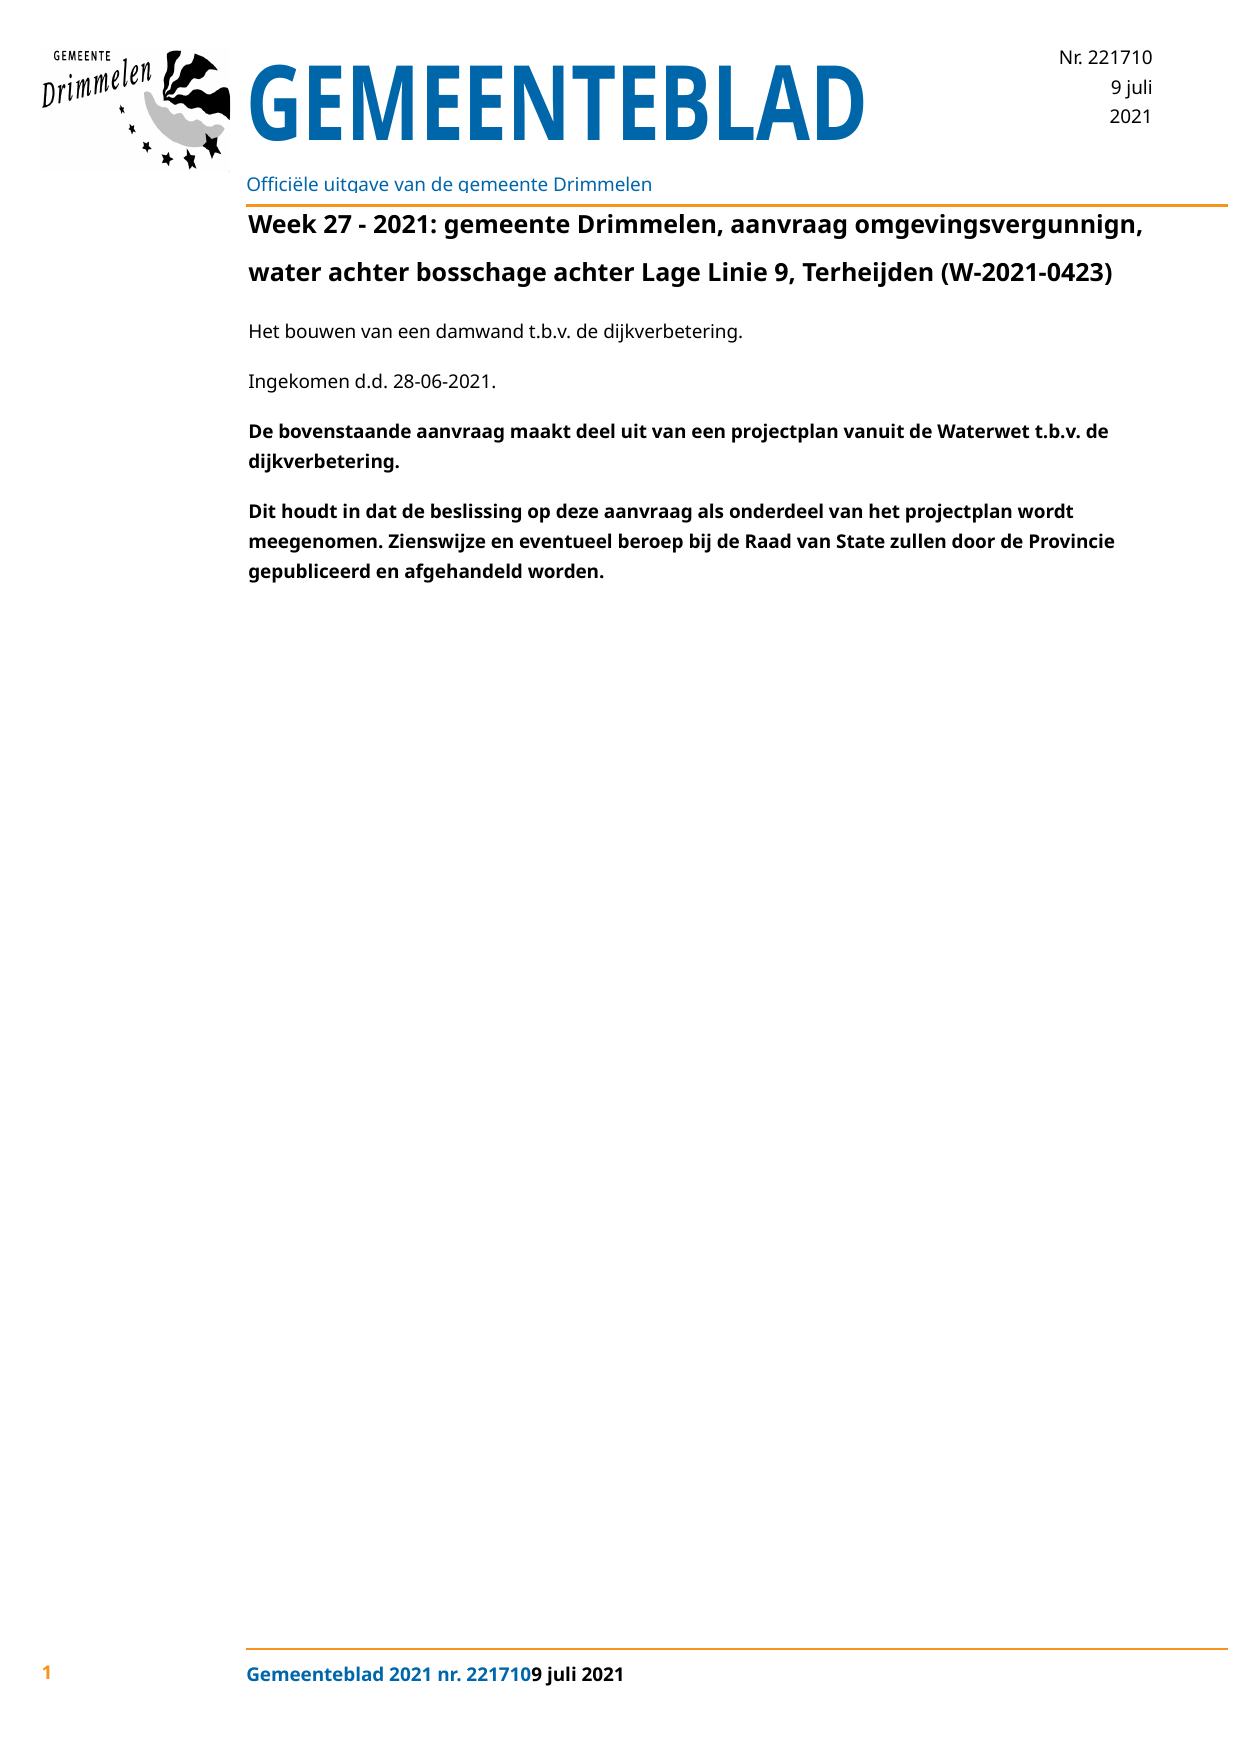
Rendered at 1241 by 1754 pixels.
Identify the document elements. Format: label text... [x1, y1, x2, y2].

text Dit houdt in dat de beslissing op deze aanvraag als onderdeel van het projectplan wordt meegenomen. Zienswijze en eventueel beroep bij de Raad van State zullen door de Provincie gepubliceerd en afgehandeld worden. [248, 499, 1152, 584]
text De bovenstaande aanvraag maakt deel uit van een projectplan vanuit de Waterwet t.b.v. de dijkverbetering. [248, 419, 1152, 474]
text Het bouwen van een damwand t.b.v. de dijkverbetering. [248, 318, 1152, 344]
picture [41, 47, 231, 172]
text Week 27 - 2021: gemeente Drimmelen, aanvraag omgevingsvergunnign, water achter bosschage achter Lage Linie 9, Terheijden (W-2021-0423) [248, 207, 1152, 288]
text Ingekomen d.d. 28-06-2021. [248, 368, 1152, 394]
